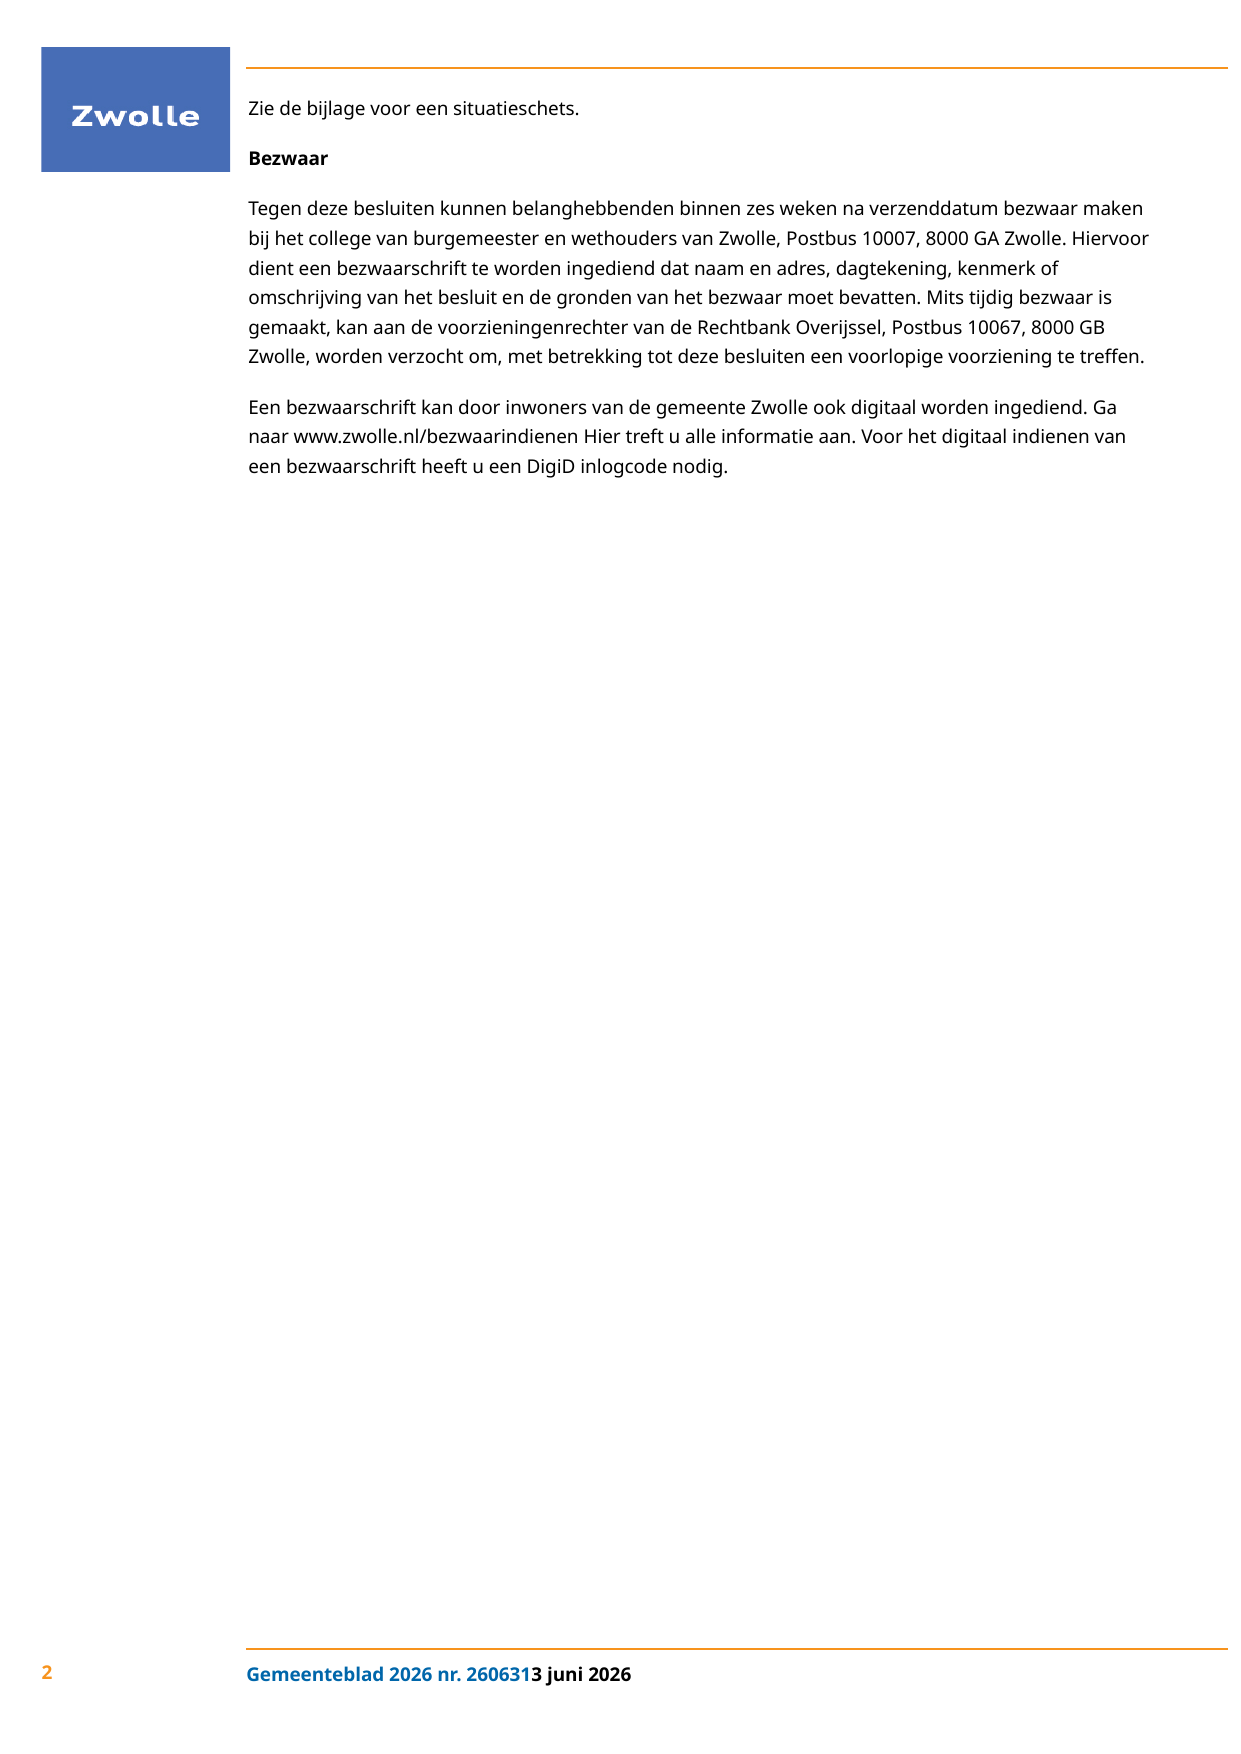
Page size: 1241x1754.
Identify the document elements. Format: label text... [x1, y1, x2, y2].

picture [41, 47, 231, 172]
text Een bezwaarschrift kan door inwoners van de gemeente Zwolle ook digitaal worden ingediend. Ga naar www.zwolle.nl/bezwaarindienen Hier treft u alle informatie aan. Voor het digitaal indienen van een bezwaarschrift heeft u een DigiD inlogcode nodig. [248, 394, 1152, 479]
text Tegen deze besluiten kunnen belanghebbenden binnen zes weken na verzenddatum bezwaar maken bij het college van burgemeester en wethouders van Zwolle, Postbus 10007, 8000 GA Zwolle. Hiervoor dient een bezwaarschrift te worden ingediend dat naam en adres, dagtekening, kenmerk of omschrijving van het besluit en de gronden van het bezwaar moet bevatten. Mits tijdig bezwaar is gemaakt, kan aan de voorzieningenrechter van de Rechtbank Overijssel, Postbus 10067, 8000 GB Zwolle, worden verzocht om, met betrekking tot deze besluiten een voorlopige voorziening te treffen. [248, 196, 1152, 369]
text Bezwaar [248, 145, 1152, 171]
text Zie de bijlage voor een situatieschets. [248, 95, 1152, 121]
